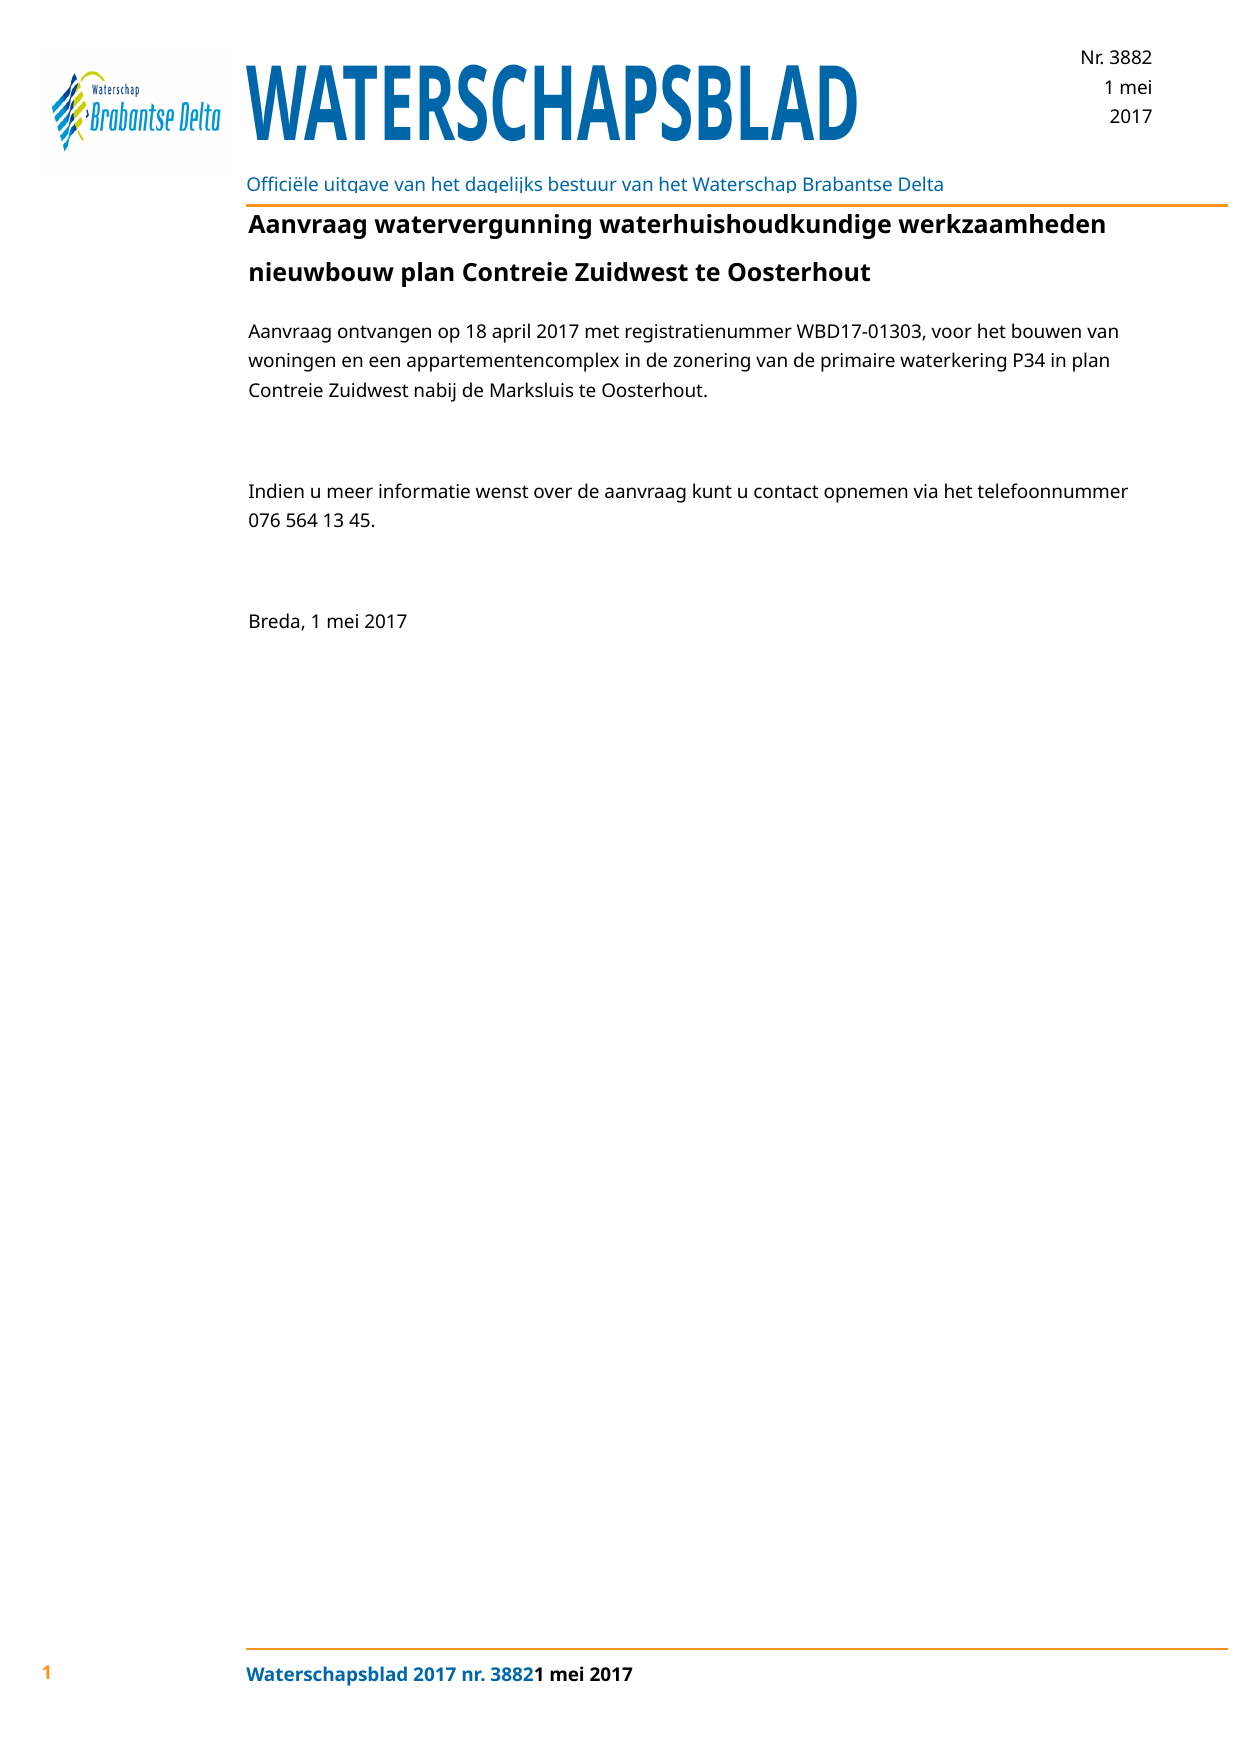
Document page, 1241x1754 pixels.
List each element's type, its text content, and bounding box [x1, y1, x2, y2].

text Aanvraag watervergunning waterhuishoudkundige werkzaamheden nieuwbouw plan Contreie Zuidwest te Oosterhout [248, 207, 1152, 288]
picture [41, 47, 231, 172]
text Breda, 1 mei 2017 [248, 608, 1152, 634]
text Indien u meer informatie wenst over de aanvraag kunt u contact opnemen via het telefoonnummer 076 564 13 45. [248, 478, 1152, 533]
text Aanvraag ontvangen op 18 april 2017 met registratienummer WBD17-01303, voor het bouwen van woningen en een appartementencomplex in de zonering van de primaire waterkering P34 in plan Contreie Zuidwest nabij de Marksluis te Oosterhout. [248, 318, 1152, 403]
